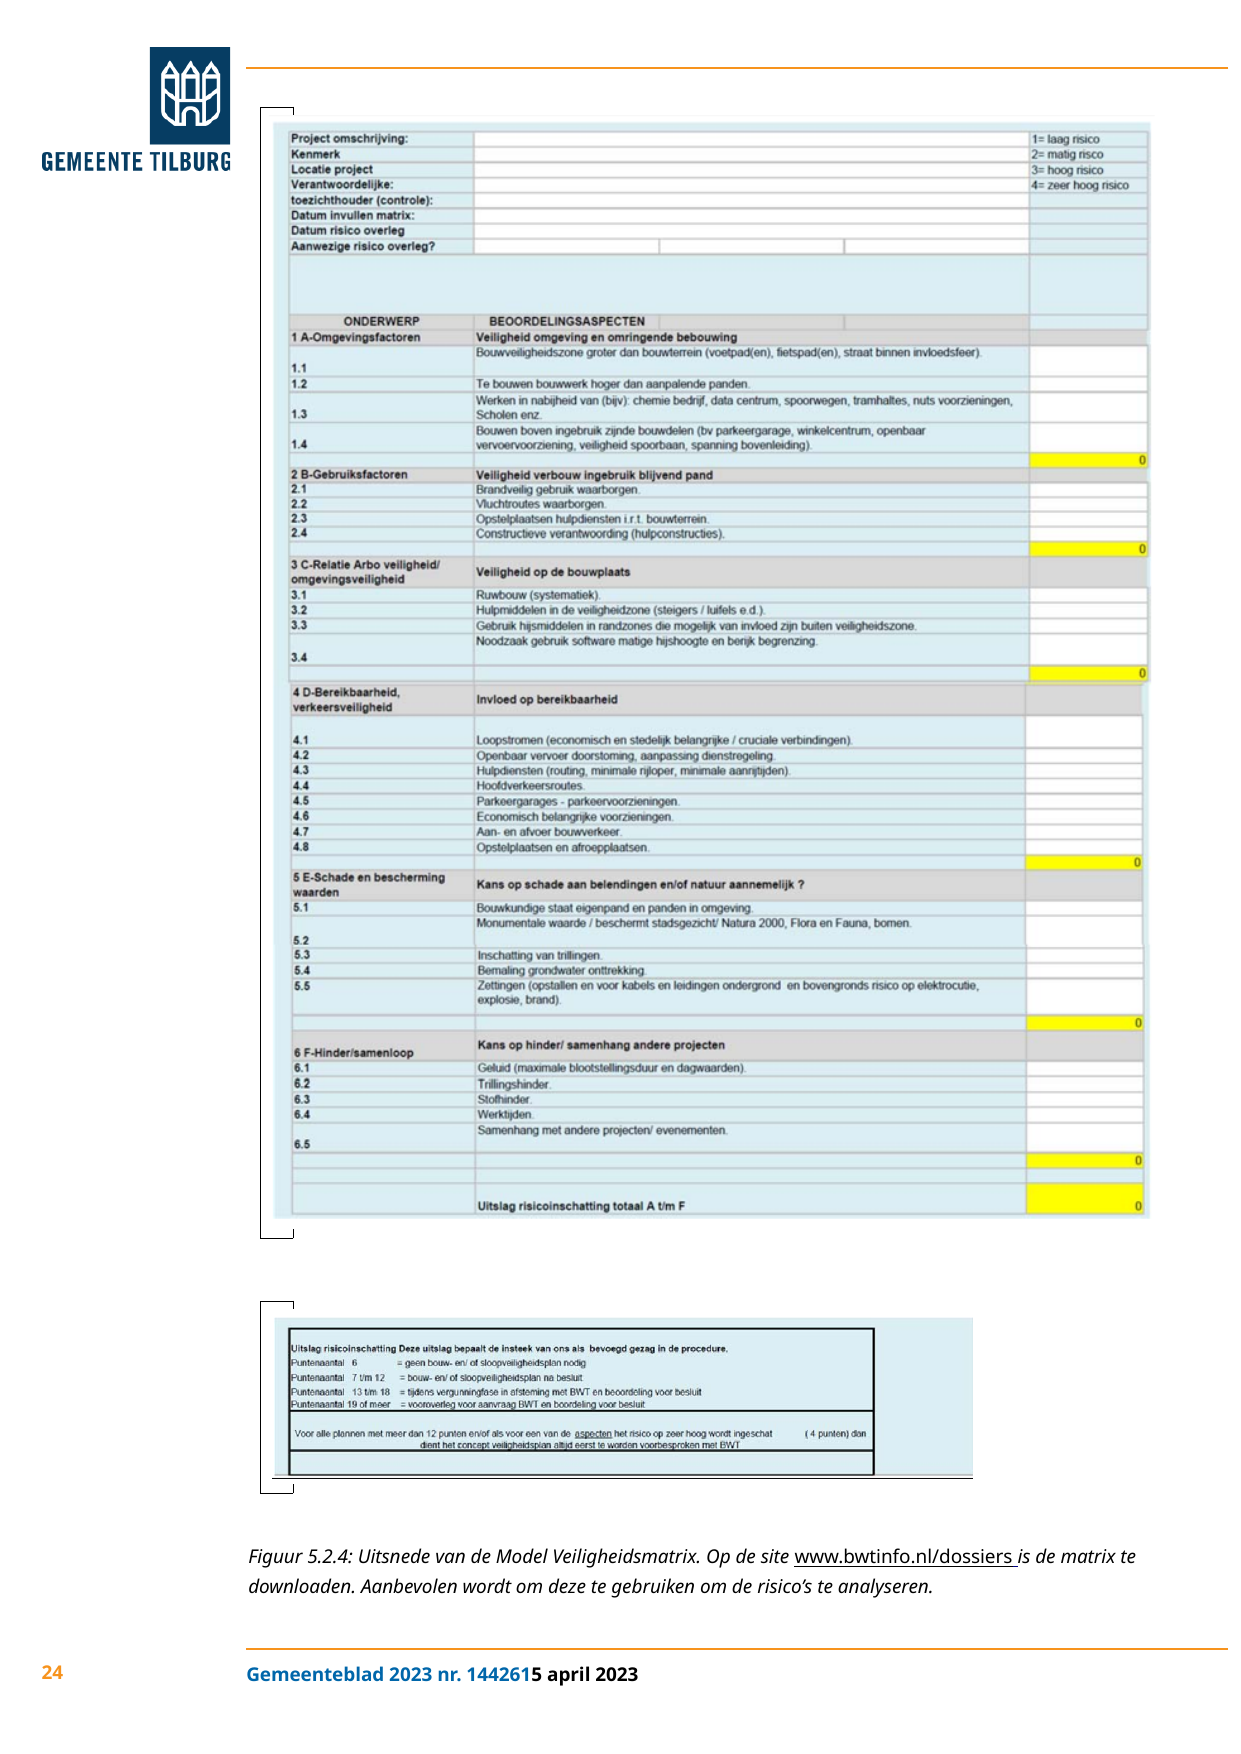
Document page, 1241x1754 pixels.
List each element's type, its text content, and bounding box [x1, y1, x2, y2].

picture [41, 47, 231, 172]
picture [268, 1309, 978, 1484]
text Figuur 5.2.4: Uitsnede van de Model Veiligheidsmatrix. Op de site www.bwtinfo.nl/dossiers is de matrix te downloaden. Aanbevolen wordt om deze te gebruiken om de risico’s te analyseren. [248, 1544, 1152, 1599]
picture [268, 115, 1155, 1229]
